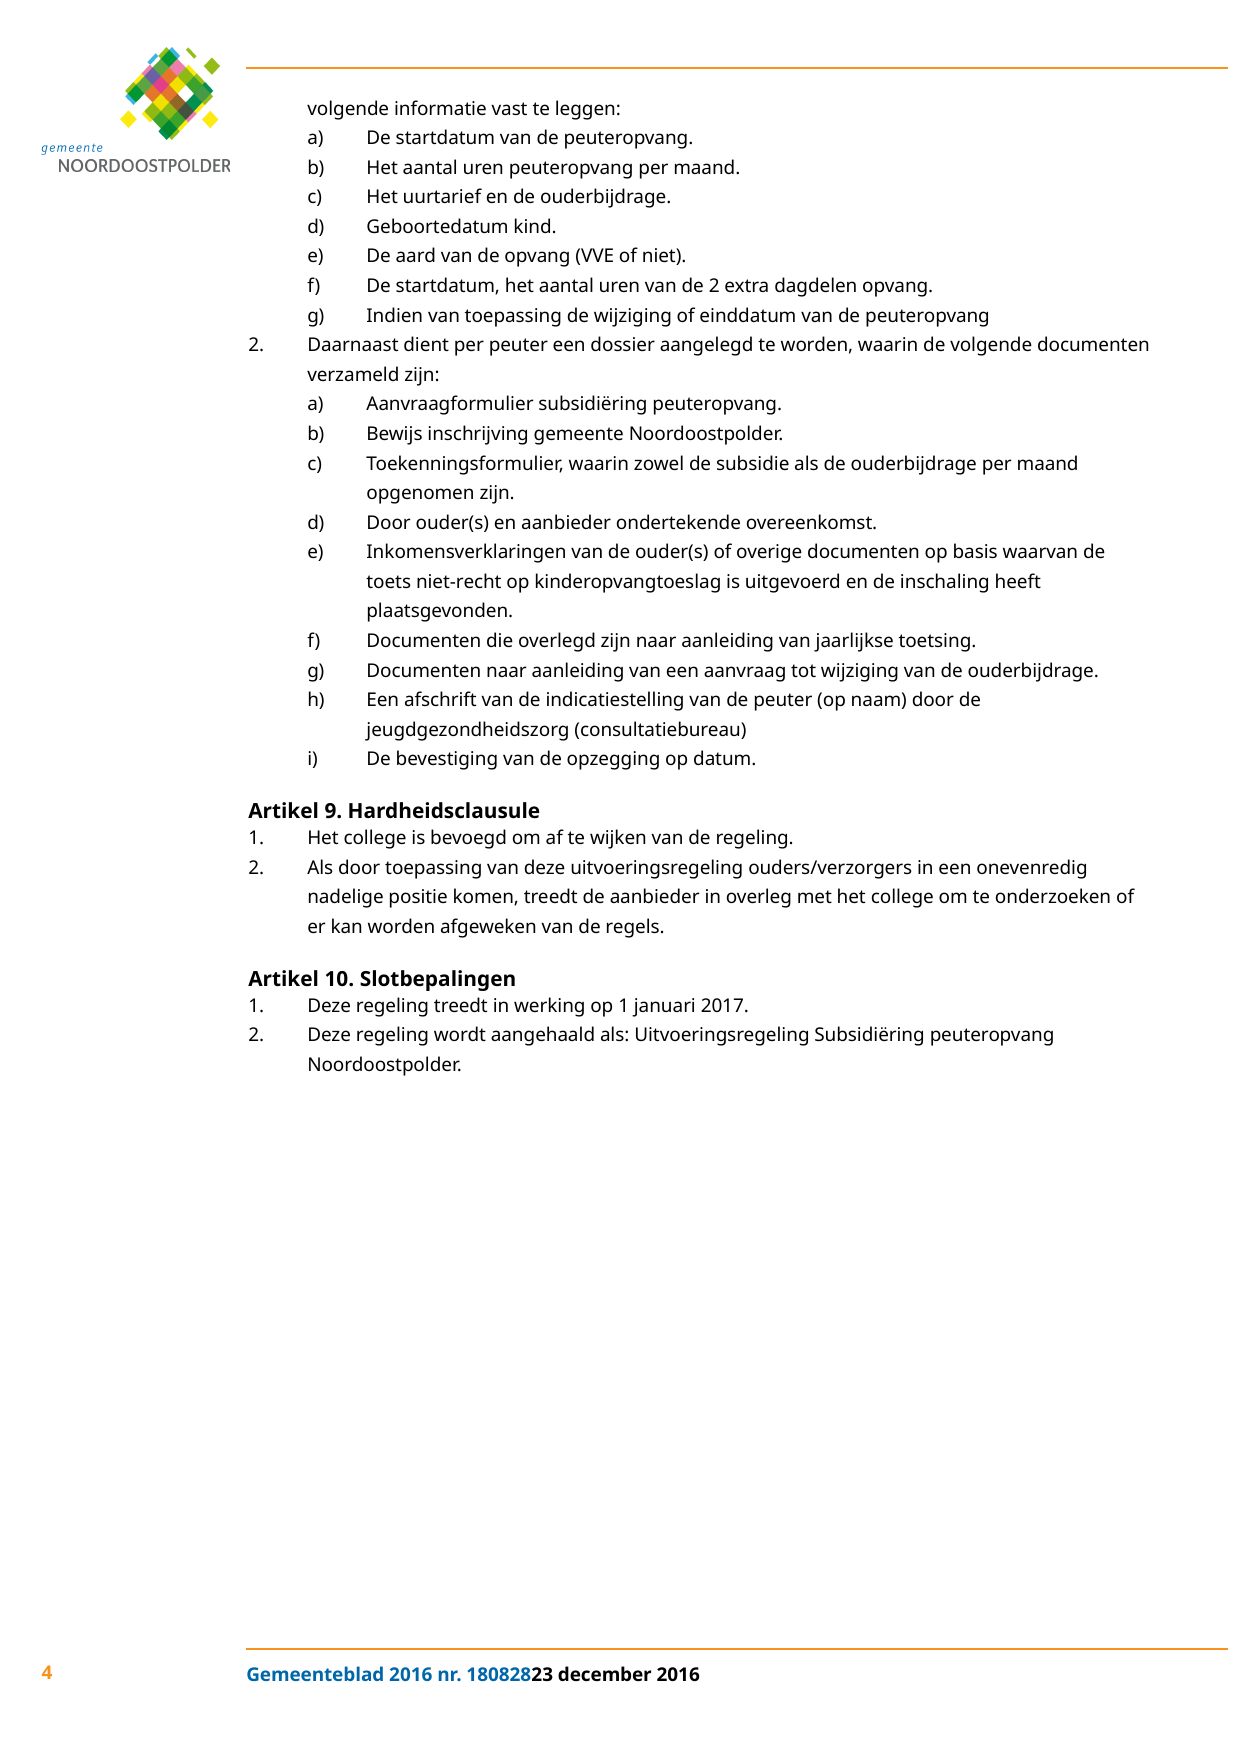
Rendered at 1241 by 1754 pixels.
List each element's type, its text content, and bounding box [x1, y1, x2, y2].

list Deze regeling wordt aangehaald als: Uitvoeringsregeling Subsidiëring peuteropvang Noordoostpolder. [248, 1022, 1152, 1077]
text Artikel 9. Hardheidsclausule [248, 796, 1152, 824]
list Documenten naar aanleiding van een aanvraag tot wijziging van de ouderbijdrage. [307, 657, 1152, 683]
picture [41, 47, 231, 172]
list Een afschrift van de indicatiestelling van de peuter (op naam) door de jeugdgezondheidszorg (consultatiebureau) [307, 686, 1152, 742]
list Deze regeling treedt in werking op 1 januari 2017. [248, 992, 1152, 1018]
list Het college is bevoegd om af te wijken van de regeling. [248, 824, 1152, 850]
list Toekenningsformulier, waarin zowel de subsidie als de ouderbijdrage per maand opgenomen zijn. [307, 450, 1152, 505]
list Documenten die overlegd zijn naar aanleiding van jaarlijkse toetsing. [307, 627, 1152, 653]
list Bewijs inschrijving gemeente Noordoostpolder. [307, 420, 1152, 446]
list Daarnaast dient per peuter een dossier aangelegd te worden, waarin de volgende documenten verzameld zijn: [248, 331, 1152, 387]
list Het uurtarief en de ouderbijdrage. [307, 183, 1152, 209]
text Artikel 10. Slotbepalingen [248, 964, 1152, 992]
list Aanvraagformulier subsidiëring peuteropvang. [307, 391, 1152, 416]
list Inkomensverklaringen van de ouder(s) of overige documenten op basis waarvan de toets niet-recht op kinderopvangtoeslag is uitgevoerd en de inschaling heeft plaatsgevonden. [307, 538, 1152, 623]
list De startdatum, het aantal uren van de 2 extra dagdelen opvang. [307, 272, 1152, 298]
list volgende informatie vast te leggen: [248, 95, 1152, 121]
list Geboortedatum kind. [307, 213, 1152, 239]
list Indien van toepassing de wijziging of einddatum van de peuteropvang [307, 302, 1152, 328]
list De startdatum van de peuteropvang. [307, 124, 1152, 150]
list Het aantal uren peuteropvang per maand. [307, 154, 1152, 180]
list Als door toepassing van deze uitvoeringsregeling ouders/verzorgers in een onevenredig nadelige positie komen, treedt de aanbieder in overleg met het college om te onderzoeken of er kan worden afgeweken van de regels. [248, 854, 1152, 939]
list De bevestiging van de opzegging op datum. [307, 746, 1152, 771]
list De aard van de opvang (VVE of niet). [307, 243, 1152, 268]
list Door ouder(s) en aanbieder ondertekende overeenkomst. [307, 509, 1152, 535]
